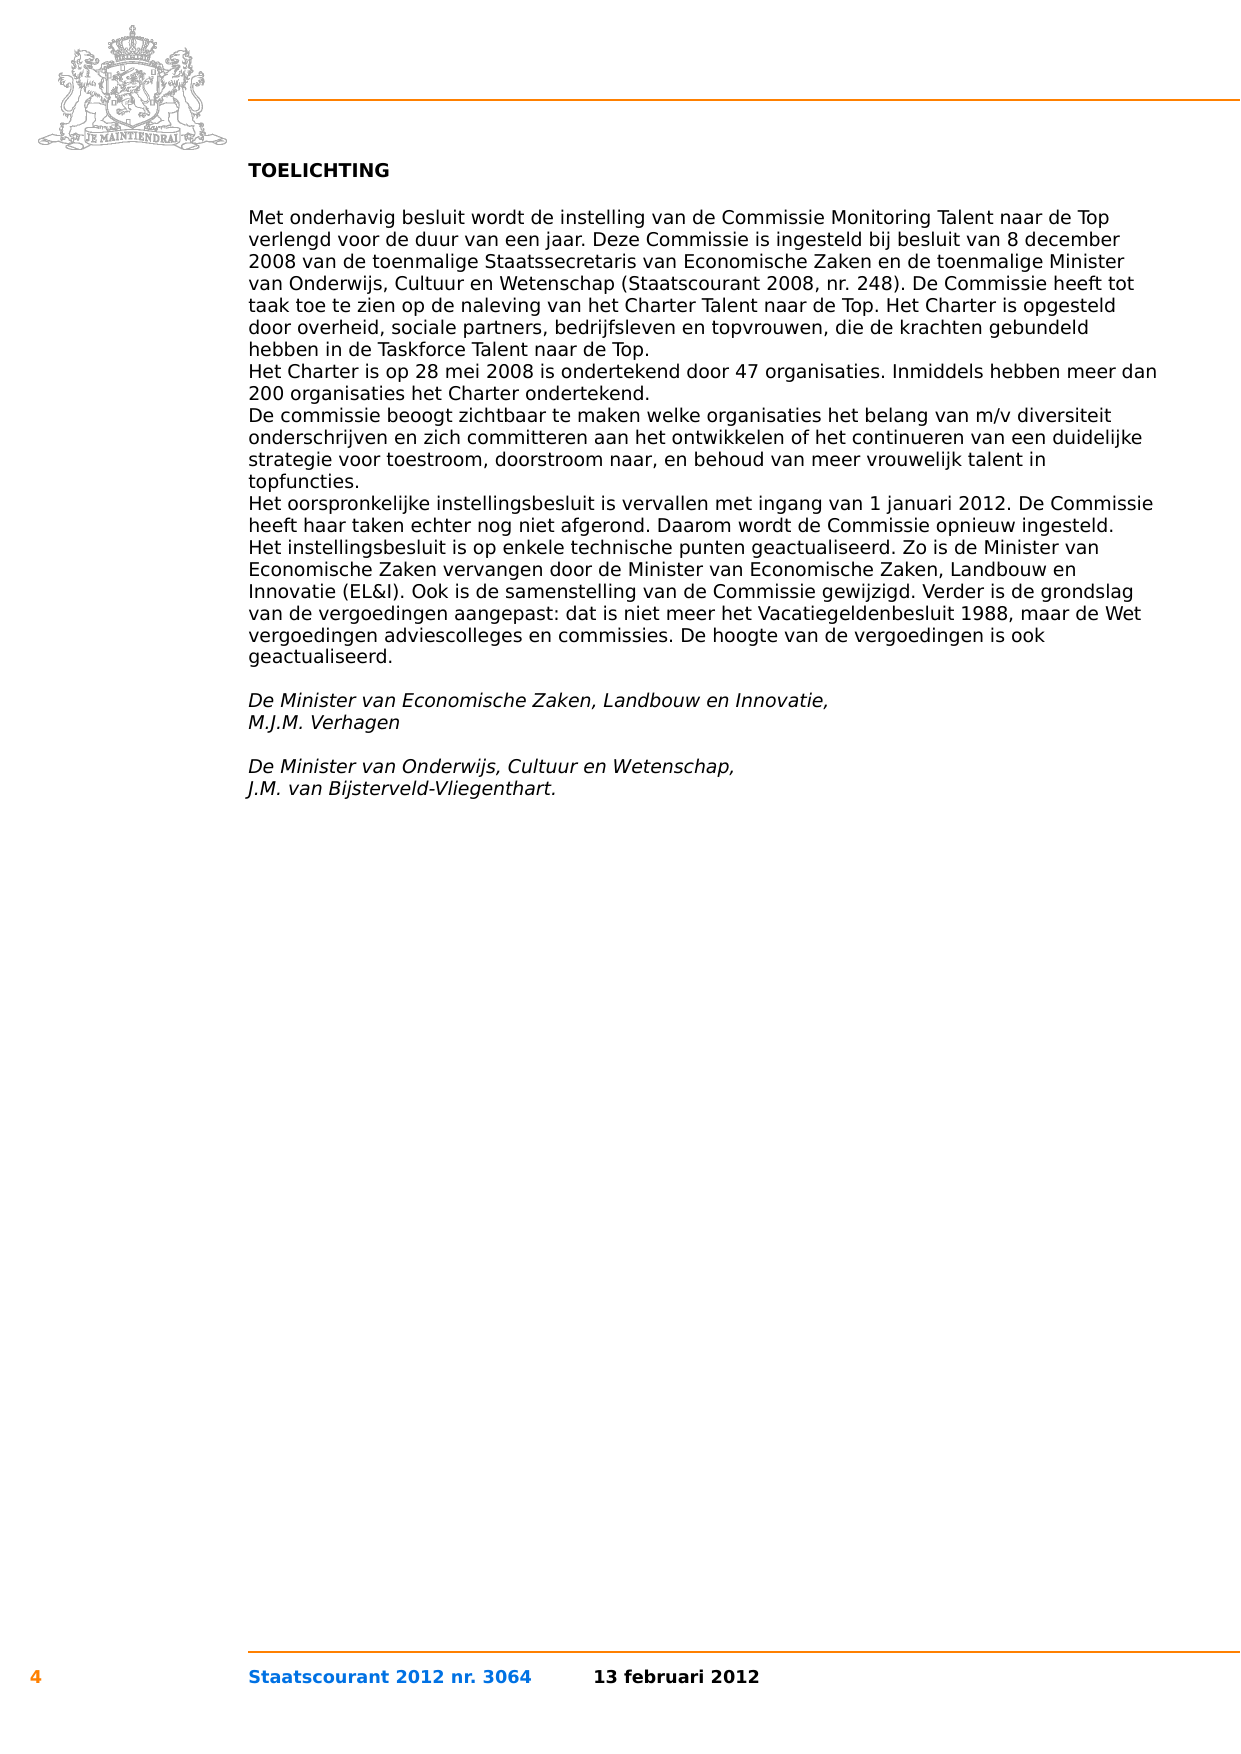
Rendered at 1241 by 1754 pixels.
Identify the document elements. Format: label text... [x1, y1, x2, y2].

text De commissie beoogt zichtbaar te maken welke organisaties het belang van m/v diversiteit onderschrijven en zich committeren aan het ontwikkelen of het continueren van een duidelijke strategie voor toestroom, doorstroom naar, en behoud van meer vrouwelijk talent in topfuncties. [248, 405, 1163, 493]
subtitle TOELICHTING [248, 160, 1163, 182]
text De Minister van Onderwijs, Cultuur en Wetenschap, J.M. van Bijsterveld-Vliegenthart. [248, 756, 1163, 800]
text Met onderhavig besluit wordt de instelling van de Commissie Monitoring Talent naar de Top verlengd voor de duur van een jaar. Deze Commissie is ingesteld bij besluit van 8 december 2008 van de toenmalige Staatssecretaris van Economische Zaken en de toenmalige Minister van Onderwijs, Cultuur en Wetenschap (Staatscourant 2008, nr. 248). De Commissie heeft tot taak toe te zien op de naleving van het Charter Talent naar de Top. Het Charter is opgesteld door overheid, sociale partners, bedrijfsleven en topvrouwen, die de krachten gebundeld hebben in de Taskforce Talent naar de Top. [248, 207, 1163, 361]
picture [38, 25, 227, 150]
text Het oorspronkelijke instellingsbesluit is vervallen met ingang van 1 januari 2012. De Commissie heeft haar taken echter nog niet afgerond. Daarom wordt de Commissie opnieuw ingesteld. [248, 493, 1163, 537]
text De Minister van Economische Zaken, Landbouw en Innovatie, M.J.M. Verhagen [248, 690, 1163, 734]
text Het Charter is op 28 mei 2008 is ondertekend door 47 organisaties. Inmiddels hebben meer dan 200 organisaties het Charter ondertekend. [248, 361, 1163, 405]
text Het instellingsbesluit is op enkele technische punten geactualiseerd. Zo is de Minister van Economische Zaken vervangen door de Minister van Economische Zaken, Landbouw en Innovatie (EL&I). Ook is de samenstelling van de Commissie gewijzigd. Verder is de grondslag van de vergoedingen aangepast: dat is niet meer het Vacatiegeldenbesluit 1988, maar de Wet vergoedingen adviescolleges en commissies. De hoogte van de vergoedingen is ook geactualiseerd. [248, 537, 1163, 668]
